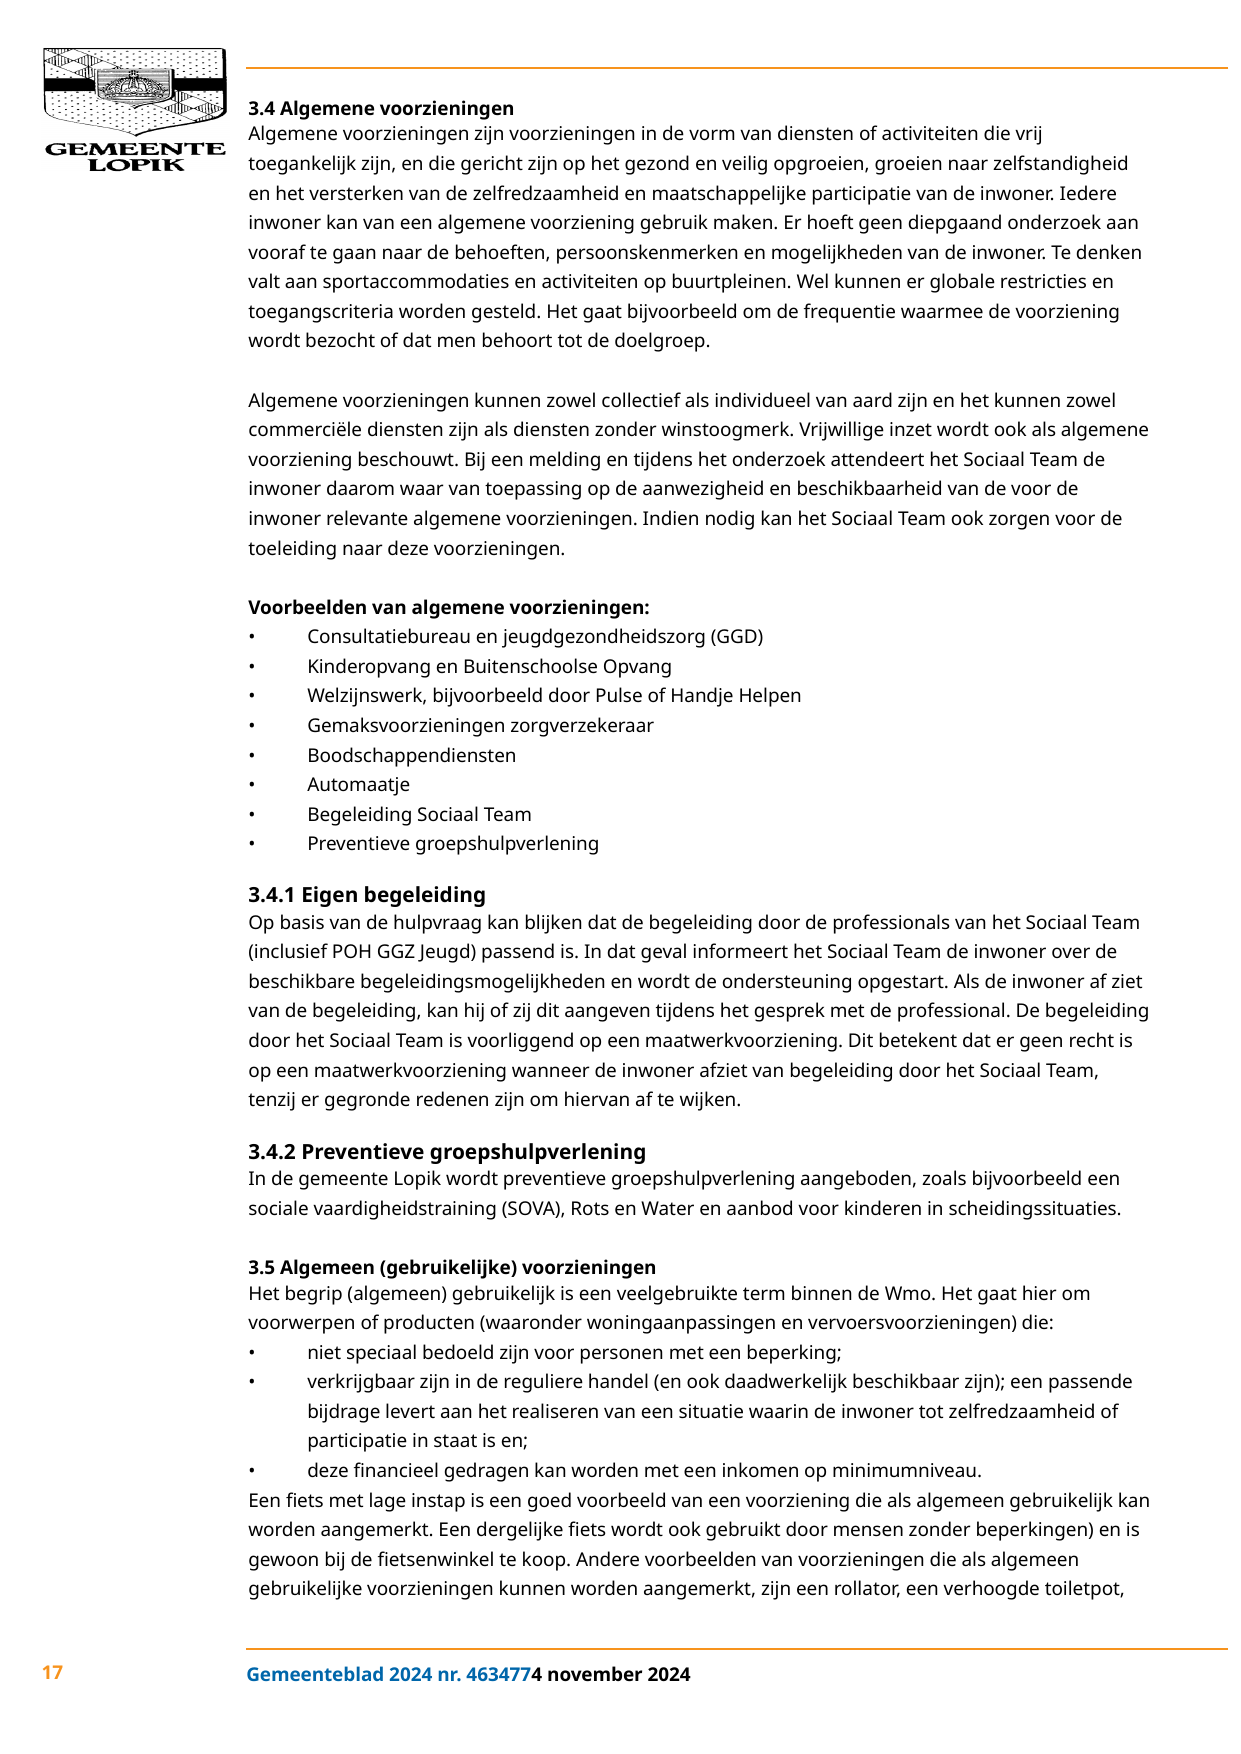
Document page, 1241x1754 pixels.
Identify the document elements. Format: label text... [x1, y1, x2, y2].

list deze financieel gedragen kan worden met een inkomen op minimumniveau. [248, 1457, 1152, 1483]
text 3.4.2 Preventieve groepshulpverlening [248, 1137, 1152, 1165]
text Het begrip (algemeen) gebruikelijk is een veelgebruikte term binnen de Wmo. Het gaat hier om voorwerpen of producten (waaronder woningaanpassingen en vervoersvoorzieningen) die: [248, 1280, 1152, 1335]
text Op basis van de hulpvraag kan blijken dat de begeleiding door de professionals van het Sociaal Team (inclusief POH GGZ Jeugd) passend is. In dat geval informeert het Sociaal Team de inwoner over de beschikbare begeleidingsmogelijkheden en wordt de ondersteuning opgestart. Als de inwoner af ziet van de begeleiding, kan hij of zij dit aangeven tijdens het gesprek met de professional. De begeleiding door het Sociaal Team is voorliggend op een maatwerkvoorziening. Dit betekent dat er geen recht is op een maatwerkvoorziening wanneer de inwoner afziet van begeleiding door het Sociaal Team, tenzij er gegronde redenen zijn om hiervan af te wijken. [248, 909, 1152, 1112]
picture [41, 47, 231, 172]
text Algemene voorzieningen kunnen zowel collectief als individueel van aard zijn en het kunnen zowel commerciële diensten zijn als diensten zonder winstoogmerk. Vrijwillige inzet wordt ook als algemene voorziening beschouwt. Bij een melding en tijdens het onderzoek attendeert het Sociaal Team de inwoner daarom waar van toepassing op de aanwezigheid en beschikbaarheid van de voor de inwoner relevante algemene voorzieningen. Indien nodig kan het Sociaal Team ook zorgen voor de toeleiding naar deze voorzieningen. [248, 387, 1152, 560]
list verkrijgbaar zijn in de reguliere handel (en ook daadwerkelijk beschikbaar zijn); een passende bijdrage levert aan het realiseren van een situatie waarin de inwoner tot zelfredzaamheid of participatie in staat is en; [248, 1368, 1152, 1453]
text 3.4 Algemene voorzieningen [248, 95, 1152, 121]
text Een fiets met lage instap is een goed voorbeeld van een voorziening die als algemeen gebruikelijk kan worden aangemerkt. Een dergelijke fiets wordt ook gebruikt door mensen zonder beperkingen) en is gewoon bij de fietsenwinkel te koop. Andere voorbeelden van voorzieningen die als algemeen gebruikelijke voorzieningen kunnen worden aangemerkt, zijn een rollator, een verhoogde toiletpot, [248, 1487, 1152, 1601]
text 3.5 Algemeen (gebruikelijke) voorzieningen [248, 1254, 1152, 1280]
text In de gemeente Lopik wordt preventieve groepshulpverlening aangeboden, zoals bijvoorbeeld een sociale vaardigheidstraining (SOVA), Rots en Water en aanbod voor kinderen in scheidingssituaties. [248, 1165, 1152, 1221]
text 3.4.1 Eigen begeleiding [248, 880, 1152, 909]
table_header Voorbeelden van algemene voorzieningen: Consultatiebureau en jeugdgezondheidszorg (GGD) Kinderopvang en Buitenschoolse Opvang Welzijnswerk, bijvoorbeeld door Pulse of Handje Helpen Gemaksvoorzieningen zorgverzekeraar Boodschappendiensten Automaatje Begeleiding Sociaal Team Preventieve groepshulpverlening [248, 594, 1152, 856]
list niet speciaal bedoeld zijn voor personen met een beperking; [248, 1339, 1152, 1364]
text Algemene voorzieningen zijn voorzieningen in de vorm van diensten of activiteiten die vrij toegankelijk zijn, en die gericht zijn op het gezond en veilig opgroeien, groeien naar zelfstandigheid en het versterken van de zelfredzaamheid en maatschappelijke participatie van de inwoner. Iedere inwoner kan van een algemene voorziening gebruik maken. Er hoeft geen diepgaand onderzoek aan vooraf te gaan naar de behoeften, persoonskenmerken en mogelijkheden van de inwoner. Te denken valt aan sportaccommodaties en activiteiten op buurtpleinen. Wel kunnen er globale restricties en toegangscriteria worden gesteld. Het gaat bijvoorbeeld om de frequentie waarmee de voorziening wordt bezocht of dat men behoort tot de doelgroep. [248, 121, 1152, 353]
